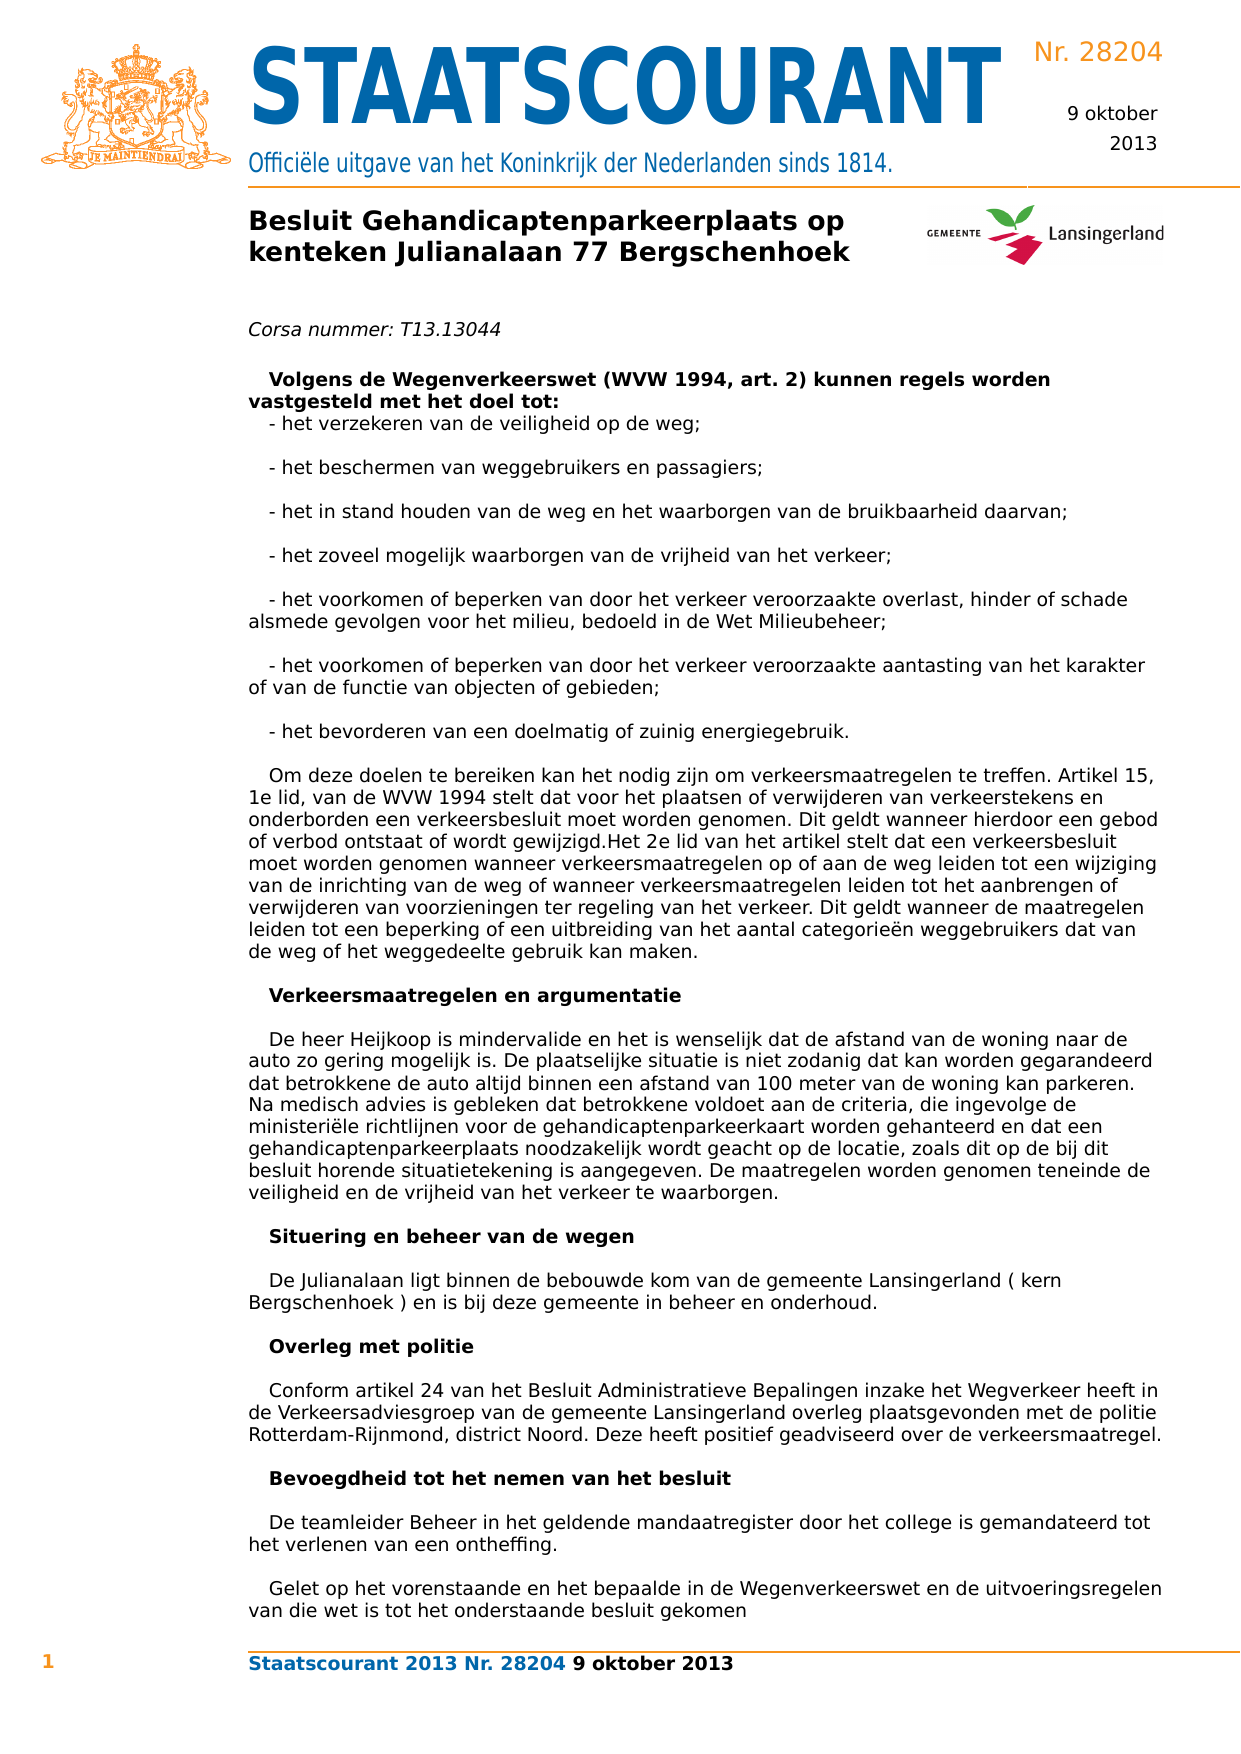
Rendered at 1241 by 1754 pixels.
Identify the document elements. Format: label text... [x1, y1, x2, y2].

subtitle Besluit Gehandicaptenparkeerplaats op kenteken Julianalaan 77 Bergschenhoek [248, 206, 1163, 268]
text Gelet op het voren­staande en het be­paal­de in de Wegen­ver­keerswet en de uit­voe­rings­re­gelen van die wet is tot het onder­staande besluit gekomen [248, 1578, 1163, 1622]
text - het beschermen van weggebruikers en passagiers; [248, 457, 1163, 479]
text Overleg met politie [248, 1336, 1163, 1358]
text Om deze doelen te bereiken kan het nodig zijn om verkeersmaatregelen te treffen. Artikel 15, 1e lid, van de WVW 1994 stelt dat voor het plaatsen of verwijderen van verkeerstekens en onderborden een verkeersbesluit moet worden genomen. Dit geldt wanneer hierdoor een gebod of verbod ontstaat of wordt gewijzigd.Het 2e lid van het artikel stelt dat een verkeersbesluit moet worden genomen wanneer verkeersmaatregelen op of aan de weg leiden tot een wijziging van de inrichting van de weg of wanneer verkeersmaatregelen leiden tot het aanbrengen of verwijderen van voorzieningen ter regeling van het verkeer. Dit geldt wanneer de maatregelen leiden tot een beperking of een uitbreiding van het aantal categorieën weggebruikers dat van de weg of het weggedeelte gebruik kan maken. [248, 765, 1163, 962]
text - het voorkomen of beperken van door het verkeer veroorzaakte overlast, hinder of schade alsmede gevolgen voor het milieu, bedoeld in de Wet Milieubeheer; [248, 589, 1163, 633]
text Volgens de Wegenverkeerswet (WVW 1994, art. 2) kunnen regels worden vastgesteld met het doel tot: [248, 369, 1163, 413]
text De teamleider Beheer in het geldende mandaatregister door het college is gemandateerd tot het verlenen van een ontheffing. [248, 1512, 1163, 1556]
text - het zoveel mogelijk waarborgen van de vrijheid van het verkeer; [248, 545, 1163, 567]
text Corsa nummer: T13.13044 [248, 319, 1163, 341]
text Bevoegdheid tot het nemen van het besluit [248, 1468, 1163, 1490]
text Situering en beheer van de wegen [248, 1226, 1163, 1248]
text - het in stand houden van de weg en het waarborgen van de bruikbaarheid daarvan; [248, 501, 1163, 523]
text Conform artikel 24 van het Besluit Administratieve Bepalingen inzake het Wegverkeer heeft in de Verkeersadviesgroep van de gemeente Lansingerland overleg plaatsgevonden met de politie Rotterdam-Rijnmond, district Noord. Deze heeft positief geadviseerd over de verkeersmaatregel. [248, 1380, 1163, 1446]
text - het verzekeren van de veiligheid op de weg; [248, 413, 1163, 435]
picture [927, 205, 1164, 265]
text De heer Heijkoop is mindervalide en het is wenselijk dat de afstand van de woning naar de auto zo gering mogelijk is. De plaatselijke situatie is niet zodanig dat kan worden gegarandeerd dat betrokkene de auto altijd binnen een afstand van 100 meter van de woning kan parkeren. Na medisch advies is gebleken dat betrokkene voldoet aan de criteria, die ingevolge de ministeriële richtlijnen voor de gehandicaptenparkeerkaart worden gehanteerd en dat een gehandicaptenparkeerplaats noodzakelijk wordt geacht op de locatie, zoals dit op de bij dit besluit horende situatietekening is aangegeven. De maatregelen worden genomen teneinde de veiligheid en de vrijheid van het verkeer te waarborgen. [248, 1028, 1163, 1204]
picture [41, 44, 231, 169]
text Verkeersmaatregelen en argumentatie [248, 984, 1163, 1006]
text - het voorkomen of beperken van door het verkeer veroorzaakte aantasting van het karakter of van de functie van objecten of gebieden; [248, 655, 1163, 699]
text - het bevorderen van een doelmatig of zuinig energiegebruik. [248, 721, 1163, 743]
text De Julianalaan ligt bin­nen de be­bouw­de kom van de ge­meente Lansingerland ( kern Bergschenhoek ) en is bij deze ge­meente in beheer en onderhoud. [248, 1270, 1163, 1314]
